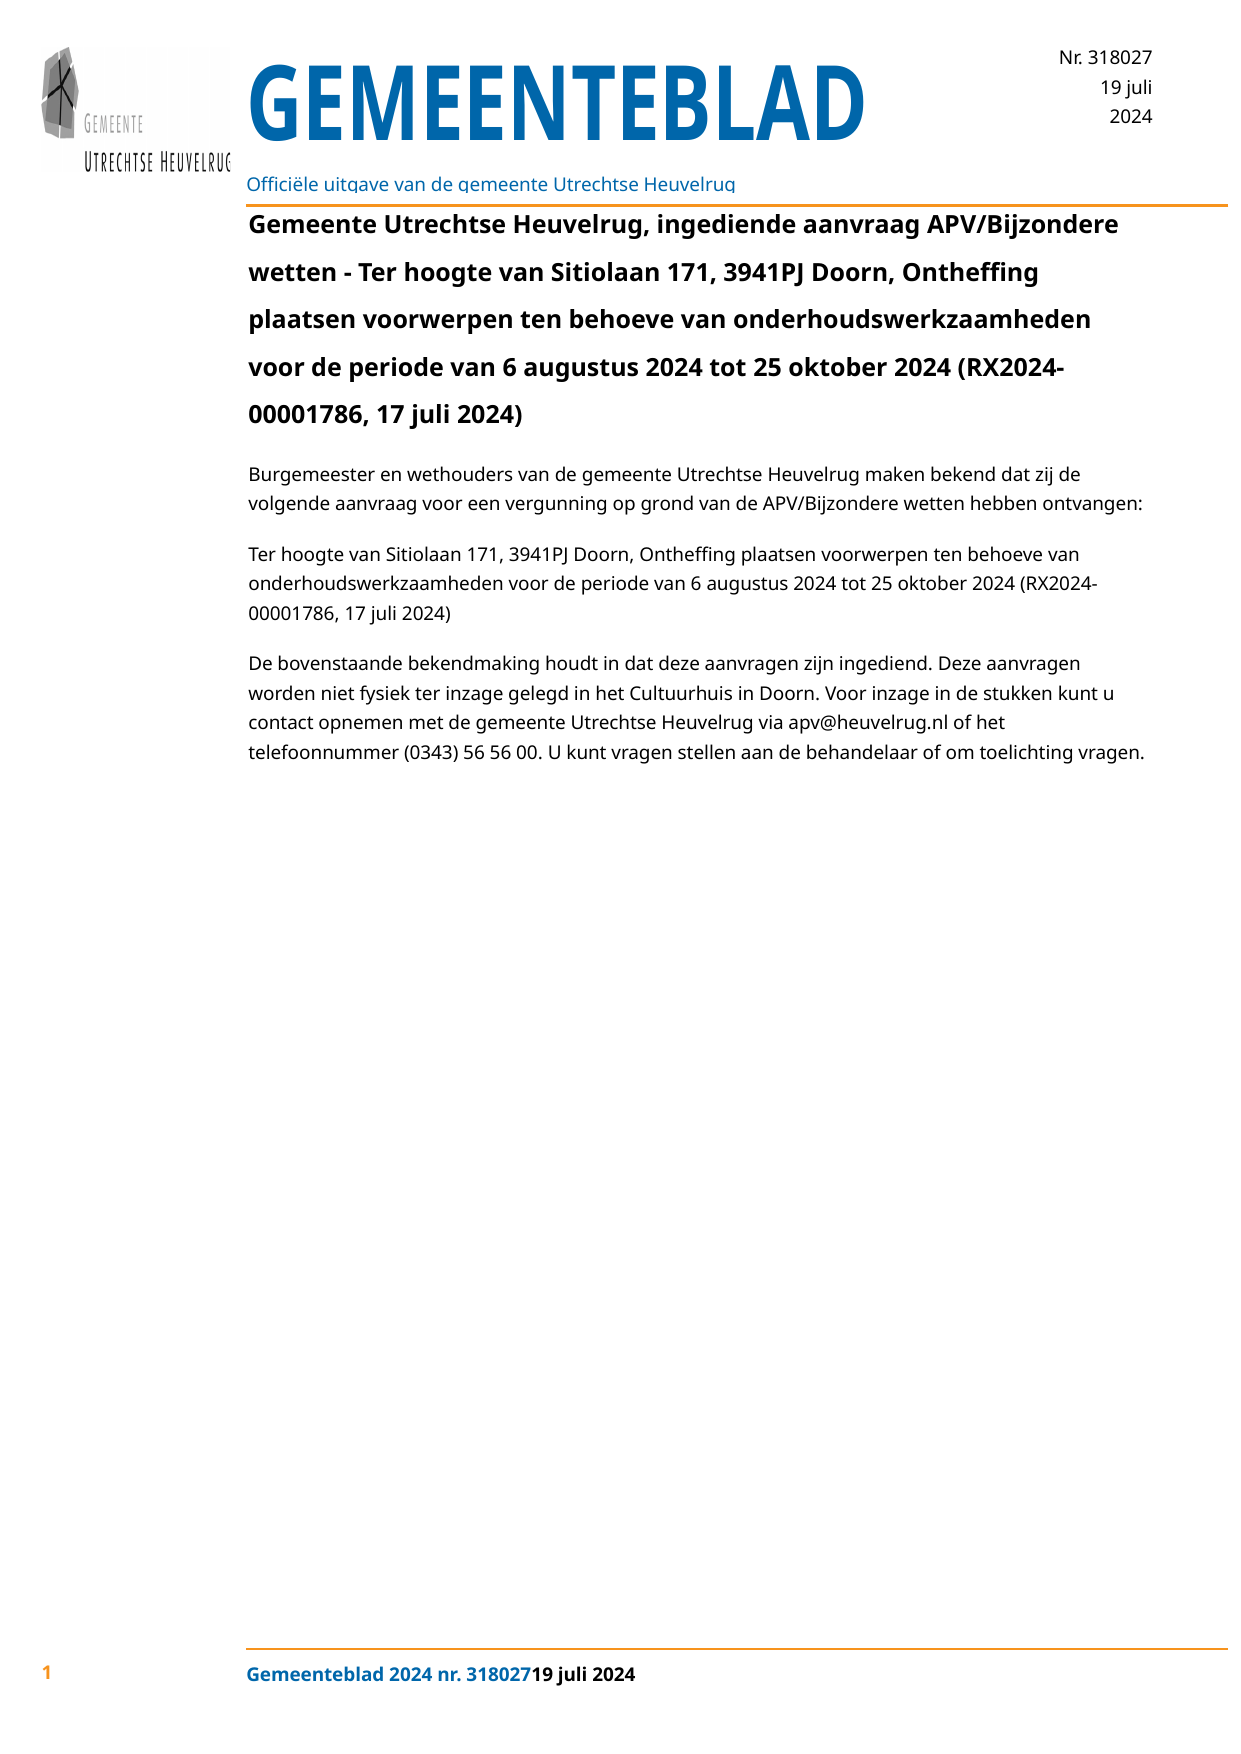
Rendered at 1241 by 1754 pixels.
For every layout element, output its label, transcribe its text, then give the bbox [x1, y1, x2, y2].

text Burgemeester en wethouders van de gemeente Utrechtse Heuvelrug maken bekend dat zij de volgende aanvraag voor een vergunning op grond van de APV/Bijzondere wetten hebben ontvangen: [248, 461, 1152, 516]
text Gemeente Utrechtse Heuvelrug, ingediende aanvraag APV/Bijzondere wetten - Ter hoogte van Sitiolaan 171, 3941PJ Doorn, Ontheffing plaatsen voorwerpen ten behoeve van onderhoudswerkzaamheden voor de periode van 6 augustus 2024 tot 25 oktober 2024 (RX2024-00001786, 17 juli 2024) [248, 207, 1152, 431]
text Ter hoogte van Sitiolaan 171, 3941PJ Doorn, Ontheffing plaatsen voorwerpen ten behoeve van onderhoudswerkzaamheden voor de periode van 6 augustus 2024 tot 25 oktober 2024 (RX2024-00001786, 17 juli 2024) [248, 541, 1152, 626]
picture [41, 47, 231, 172]
text De bovenstaande bekendmaking houdt in dat deze aanvragen zijn ingediend. Deze aanvragen worden niet fysiek ter inzage gelegd in het Cultuurhuis in Doorn. Voor inzage in de stukken kunt u contact opnemen met de gemeente Utrechtse Heuvelrug via apv@heuvelrug.nl of het telefoonnummer (0343) 56 56 00. U kunt vragen stellen aan de behandelaar of om toelichting vragen. [248, 650, 1152, 765]
